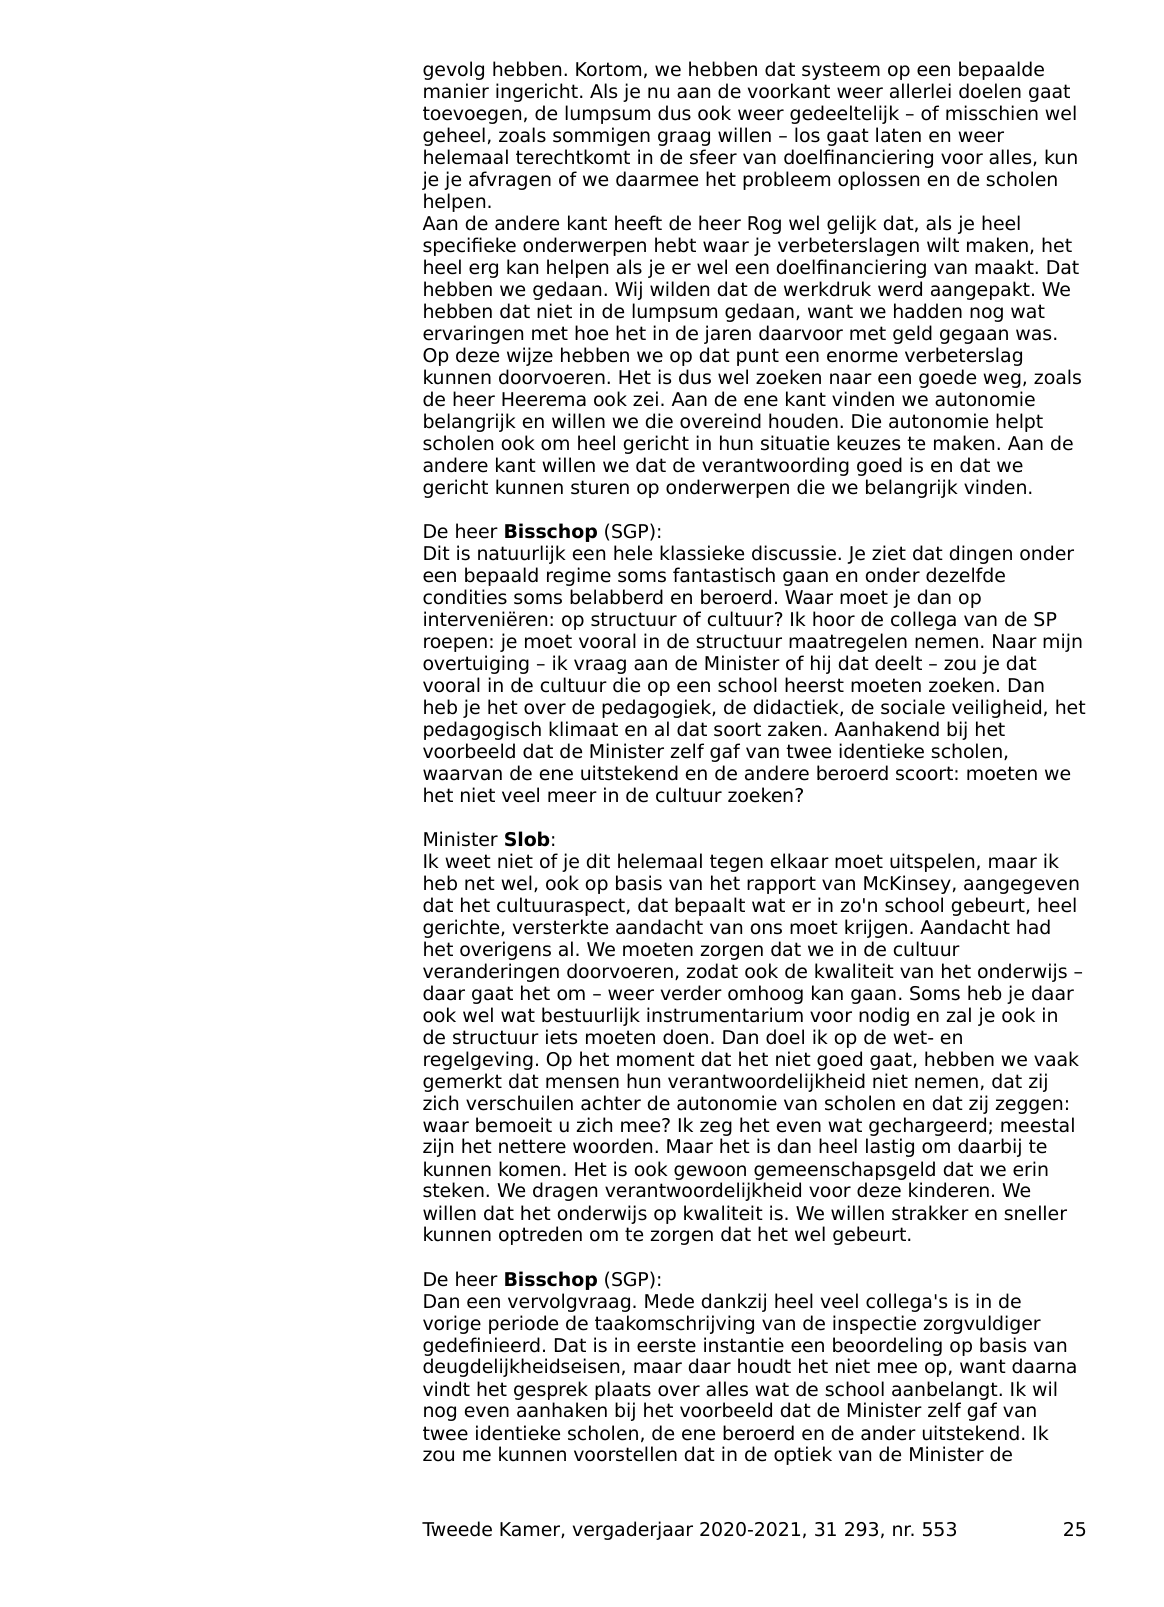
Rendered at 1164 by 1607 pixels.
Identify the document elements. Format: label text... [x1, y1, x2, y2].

text De heer Bisschop (SGP): [422, 1268, 1087, 1291]
text Ik weet niet of je dit helemaal tegen elkaar moet uitspelen, maar ik heb net wel, ook op basis van het rapport van McKinsey, aangegeven dat het cultuuraspect, dat bepaalt wat er in zo'n school gebeurt, heel gerichte, versterkte aandacht van ons moet krijgen. Aandacht had het overigens al. We moeten zorgen dat we in de cultuur veranderingen doorvoeren, zodat ook de kwaliteit van het onderwijs – daar gaat het om – weer verder omhoog kan gaan. Soms heb je daar ook wel wat bestuurlijk instrumentarium voor nodig en zal je ook in de structuur iets moeten doen. Dan doel ik op de wet- en regelgeving. Op het moment dat het niet goed gaat, hebben we vaak gemerkt dat mensen hun verantwoordelijkheid niet nemen, dat zij zich verschuilen achter de autonomie van scholen en dat zij zeggen: waar bemoeit u zich mee? Ik zeg het even wat gechargeerd; meestal zijn het nettere woorden. Maar het is dan heel lastig om daarbij te kunnen komen. Het is ook gewoon gemeenschapsgeld dat we erin steken. We dragen verantwoordelijkheid voor deze kinderen. We willen dat het onderwijs op kwaliteit is. We willen strakker en sneller kunnen optreden om te zorgen dat het wel gebeurt. [422, 851, 1087, 1246]
text gevolg hebben. Kortom, we hebben dat systeem op een bepaalde manier ingericht. Als je nu aan de voorkant weer allerlei doelen gaat toevoegen, de lumpsum dus ook weer gedeeltelijk – of misschien wel geheel, zoals sommigen graag willen – los gaat laten en weer helemaal terechtkomt in de sfeer van doelfinanciering voor alles, kun je je afvragen of we daarmee het probleem oplossen en de scholen helpen. [422, 59, 1087, 213]
text Aan de andere kant heeft de heer Rog wel gelijk dat, als je heel specifieke onderwerpen hebt waar je verbeterslagen wilt maken, het heel erg kan helpen als je er wel een doelfinanciering van maakt. Dat hebben we gedaan. Wij wilden dat de werkdruk werd aangepakt. We hebben dat niet in de lumpsum gedaan, want we hadden nog wat ervaringen met hoe het in de jaren daarvoor met geld gegaan was. Op deze wijze hebben we op dat punt een enorme verbeterslag kunnen doorvoeren. Het is dus wel zoeken naar een goede weg, zoals de heer Heerema ook zei. Aan de ene kant vinden we autonomie belangrijk en willen we die overeind houden. Die autonomie helpt scholen ook om heel gericht in hun situatie keuzes te maken. Aan de andere kant willen we dat de verantwoording goed is en dat we gericht kunnen sturen op onderwerpen die we belangrijk vinden. [422, 213, 1087, 499]
text Minister Slob: [422, 829, 1087, 851]
text Dan een vervolgvraag. Mede dankzij heel veel collega's is in de vorige periode de taakomschrijving van de inspectie zorgvuldiger gedefinieerd. Dat is in eerste instantie een beoordeling op basis van deugdelijkheidseisen, maar daar houdt het niet mee op, want daarna vindt het gesprek plaats over alles wat de school aanbelangt. Ik wil nog even aanhaken bij het voorbeeld dat de Minister zelf gaf van twee identieke scholen, de ene beroerd en de ander uitstekend. Ik zou me kunnen voorstellen dat in de optiek van de Minister de [422, 1291, 1087, 1466]
text Dit is natuurlijk een hele klassieke discussie. Je ziet dat dingen onder een bepaald regime soms fantastisch gaan en onder dezelfde condities soms belabberd en beroerd. Waar moet je dan op interveniëren: op structuur of cultuur? Ik hoor de collega van de SP roepen: je moet vooral in de structuur maatregelen nemen. Naar mijn overtuiging – ik vraag aan de Minister of hij dat deelt – zou je dat vooral in de cultuur die op een school heerst moeten zoeken. Dan heb je het over de pedagogiek, de didactiek, de sociale veiligheid, het pedagogisch klimaat en al dat soort zaken. Aanhakend bij het voorbeeld dat de Minister zelf gaf van twee identieke scholen, waarvan de ene uitstekend en de andere beroerd scoort: moeten we het niet veel meer in de cultuur zoeken? [422, 543, 1087, 807]
text De heer Bisschop (SGP): [422, 521, 1087, 543]
